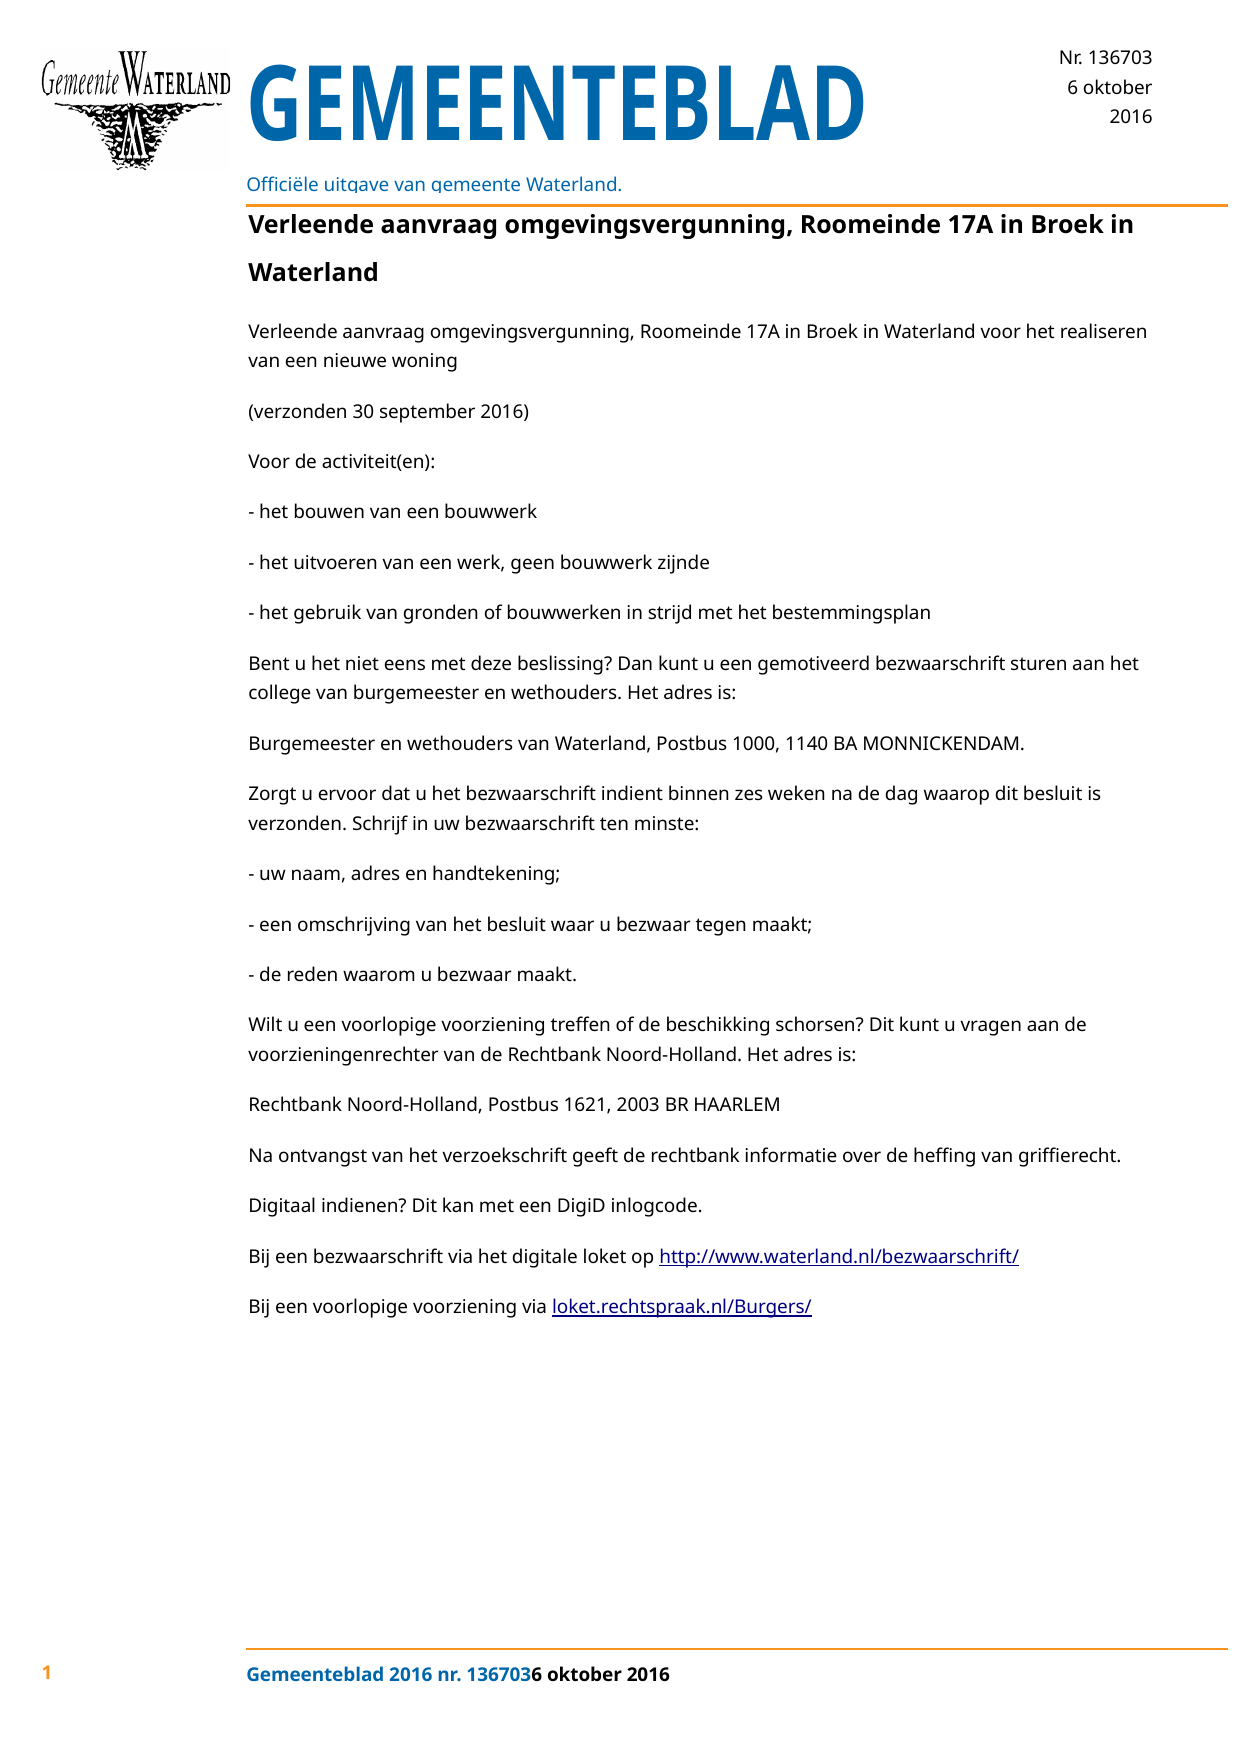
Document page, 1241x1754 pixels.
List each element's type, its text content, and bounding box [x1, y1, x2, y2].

text Verleende aanvraag omgevingsvergunning, Roomeinde 17A in Broek in Waterland [248, 207, 1152, 288]
text Burgemeester en wethouders van Waterland, Postbus 1000, 1140 BA MONNICKENDAM. [248, 730, 1152, 756]
text (verzonden 30 september 2016) [248, 398, 1152, 424]
text - de reden waarom u bezwaar maakt. [248, 961, 1152, 987]
text Rechtbank Noord-Holland, Postbus 1621, 2003 BR HAARLEM [248, 1092, 1152, 1117]
picture [41, 47, 231, 172]
text Zorgt u ervoor dat u het bezwaarschrift indient binnen zes weken na de dag waarop dit besluit is verzonden. Schrijf in uw bezwaarschrift ten minste: [248, 780, 1152, 836]
text - een omschrijving van het besluit waar u bezwaar tegen maakt; [248, 911, 1152, 937]
text Bij een bezwaarschrift via het digitale loket op http://www.waterland.nl/bezwaarschrift/ [248, 1243, 1152, 1269]
text - uw naam, adres en handtekening; [248, 860, 1152, 886]
text - het uitvoeren van een werk, geen bouwwerk zijnde [248, 549, 1152, 575]
text - het gebruik van gronden of bouwwerken in strijd met het bestemmingsplan [248, 599, 1152, 625]
text - het bouwen van een bouwwerk [248, 499, 1152, 524]
text Na ontvangst van het verzoekschrift geeft de rechtbank informatie over de heffing van griffierecht. [248, 1142, 1152, 1168]
text Digitaal indienen? Dit kan met een DigiD inlogcode. [248, 1192, 1152, 1218]
text Wilt u een voorlopige voorziening treffen of de beschikking schorsen? Dit kunt u vragen aan de voorzieningenrechter van de Rechtbank Noord-Holland. Het adres is: [248, 1012, 1152, 1067]
text Bent u het niet eens met deze beslissing? Dan kunt u een gemotiveerd bezwaarschrift sturen aan het college van burgemeester en wethouders. Het adres is: [248, 650, 1152, 705]
text Voor de activiteit(en): [248, 448, 1152, 474]
text Verleende aanvraag omgevingsvergunning, Roomeinde 17A in Broek in Waterland voor het realiseren van een nieuwe woning [248, 318, 1152, 373]
text Bij een voorlopige voorziening via loket.rechtspraak.nl/Burgers/ [248, 1293, 1152, 1319]
